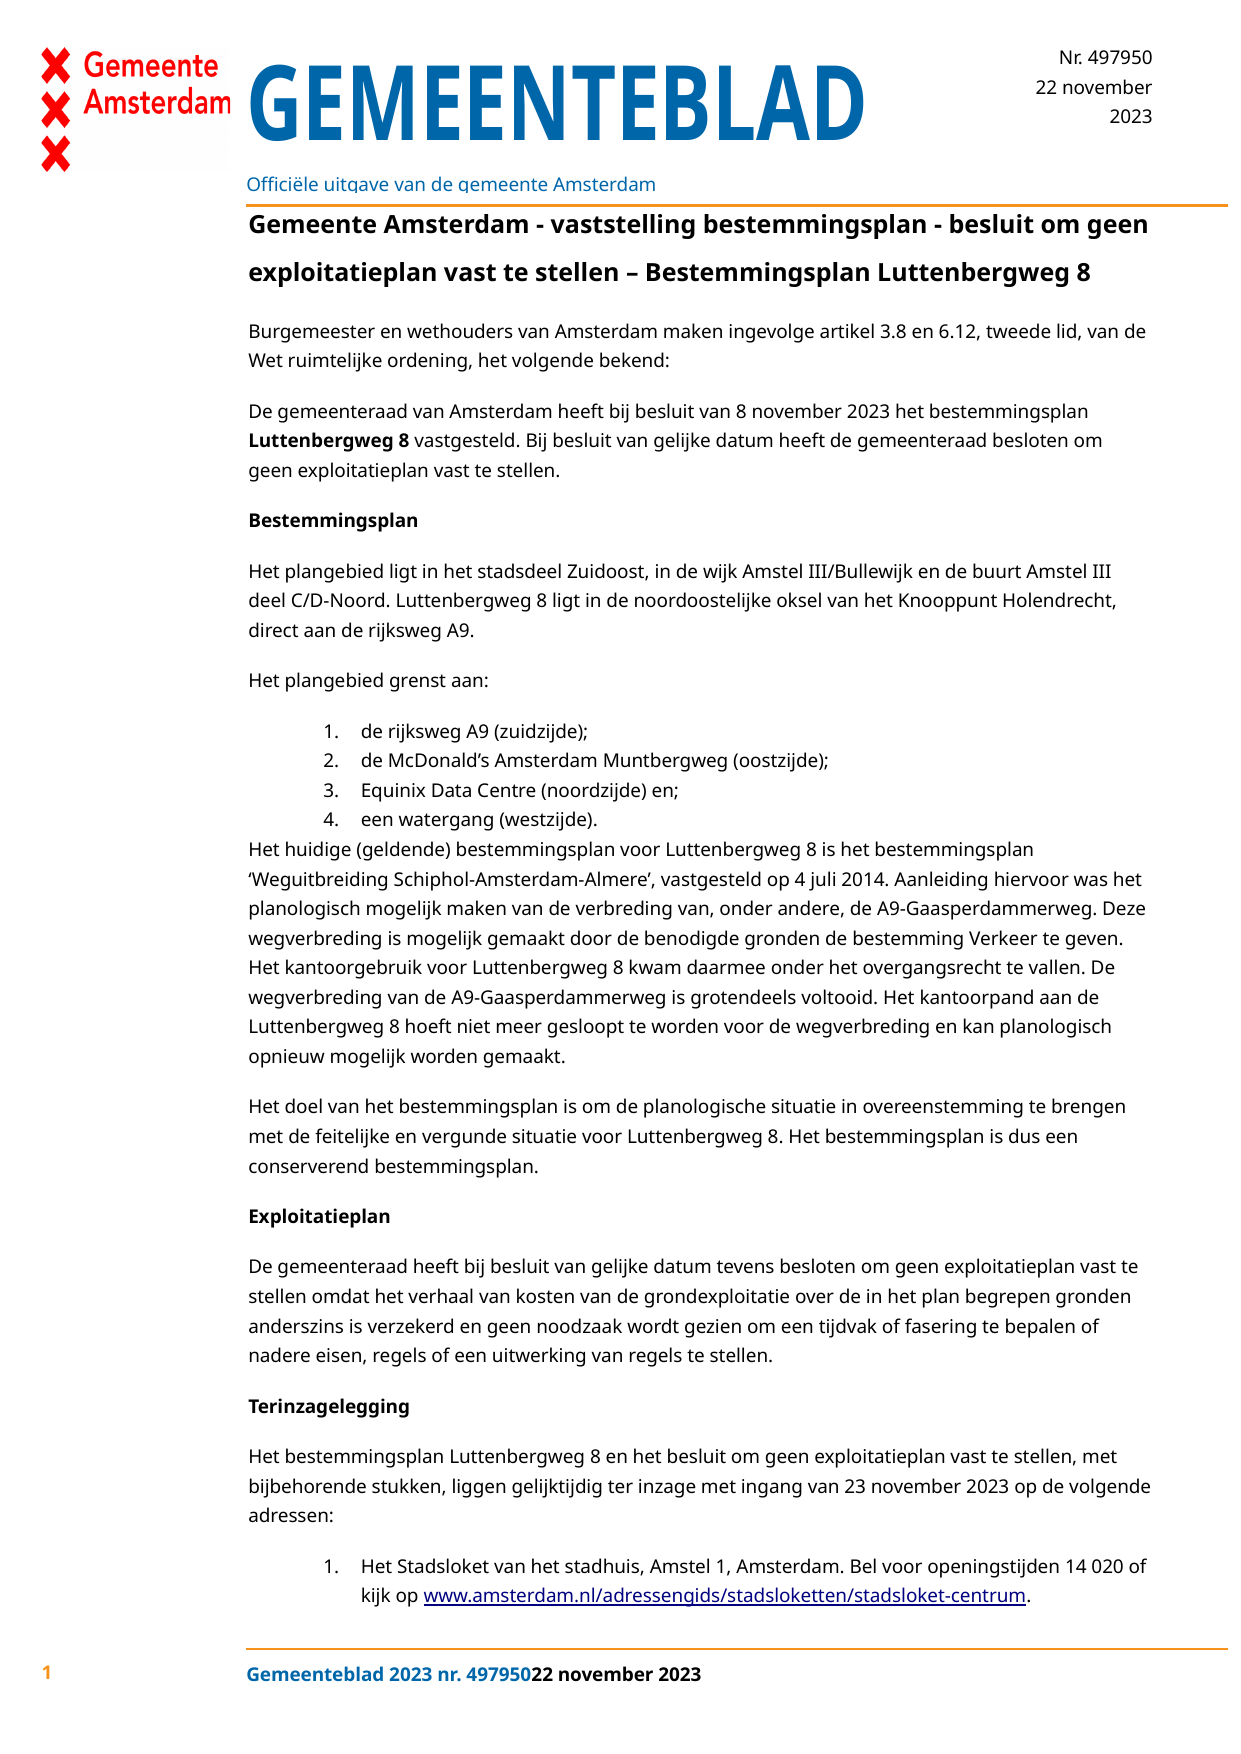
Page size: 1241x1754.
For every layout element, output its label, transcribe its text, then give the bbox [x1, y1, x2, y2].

text Bestemmingsplan [248, 507, 1152, 533]
list Equinix Data Centre (noordzijde) en; [323, 777, 1152, 803]
text Burgemeester en wethouders van Amsterdam maken ingevolge artikel 3.8 en 6.12, tweede lid, van de Wet ruimtelijke ordening, het volgende bekend: [248, 318, 1152, 373]
picture [41, 47, 231, 172]
text Exploitatieplan [248, 1203, 1152, 1229]
text De gemeenteraad heeft bij besluit van gelijke datum tevens besloten om geen exploitatieplan vast te stellen omdat het verhaal van kosten van de grondexploitatie over de in het plan begrepen gronden anderszins is verzekerd en geen noodzaak wordt gezien om een tijdvak of fasering te bepalen of nadere eisen, regels of een uitwerking van regels te stellen. [248, 1254, 1152, 1368]
text Terinzagelegging [248, 1393, 1152, 1419]
text Gemeente Amsterdam - vaststelling bestemmingsplan - besluit om geen exploitatieplan vast te stellen – Bestemmingsplan Luttenbergweg 8 [248, 207, 1152, 288]
text Het bestemmingsplan Luttenbergweg 8 en het besluit om geen exploitatieplan vast te stellen, met bijbehorende stukken, liggen gelijktijdig ter inzage met ingang van 23 november 2023 op de volgende adressen: [248, 1443, 1152, 1528]
text Het doel van het bestemmingsplan is om de planologische situatie in overeenstemming te brengen met de feitelijke en vergunde situatie voor Luttenbergweg 8. Het bestemmingsplan is dus een conserverend bestemmingsplan. [248, 1094, 1152, 1179]
text Het plangebied grenst aan: [248, 667, 1152, 693]
list Het Stadsloket van het stadhuis, Amstel 1, Amsterdam. Bel voor openingstijden 14 020 of kijk op www.amsterdam.nl/adressengids/stadsloketten/stadsloket-centrum. [323, 1553, 1152, 1608]
text Het huidige (geldende) bestemmingsplan voor Luttenbergweg 8 is het bestemmingsplan ‘Weguitbreiding Schiphol-Amsterdam-Almere’, vastgesteld op 4 juli 2014. Aanleiding hiervoor was het planologisch mogelijk maken van de verbreding van, onder andere, de A9-Gaasperdammerweg. Deze wegverbreding is mogelijk gemaakt door de benodigde gronden de bestemming Verkeer te geven. Het kantoorgebruik voor Luttenbergweg 8 kwam daarmee onder het overgangsrecht te vallen. De wegverbreding van de A9-Gaasperdammerweg is grotendeels voltooid. Het kantoorpand aan de Luttenbergweg 8 hoeft niet meer gesloopt te worden voor de wegverbreding en kan planologisch opnieuw mogelijk worden gemaakt. [248, 836, 1152, 1069]
list de rijksweg A9 (zuidzijde); [323, 718, 1152, 744]
text Het plangebied ligt in het stadsdeel Zuidoost, in de wijk Amstel III/Bullewijk en de buurt Amstel III deel C/D-Noord. Luttenbergweg 8 ligt in de noordoostelijke oksel van het Knooppunt Holendrecht, direct aan de rijksweg A9. [248, 558, 1152, 643]
text De gemeenteraad van Amsterdam heeft bij besluit van 8 november 2023 het bestemmingsplan Luttenbergweg 8 vastgesteld. Bij besluit van gelijke datum heeft de gemeenteraad besloten om geen exploitatieplan vast te stellen. [248, 398, 1152, 483]
list de McDonald’s Amsterdam Muntbergweg (oostzijde); [323, 747, 1152, 773]
list een watergang (westzijde). [323, 807, 1152, 832]
